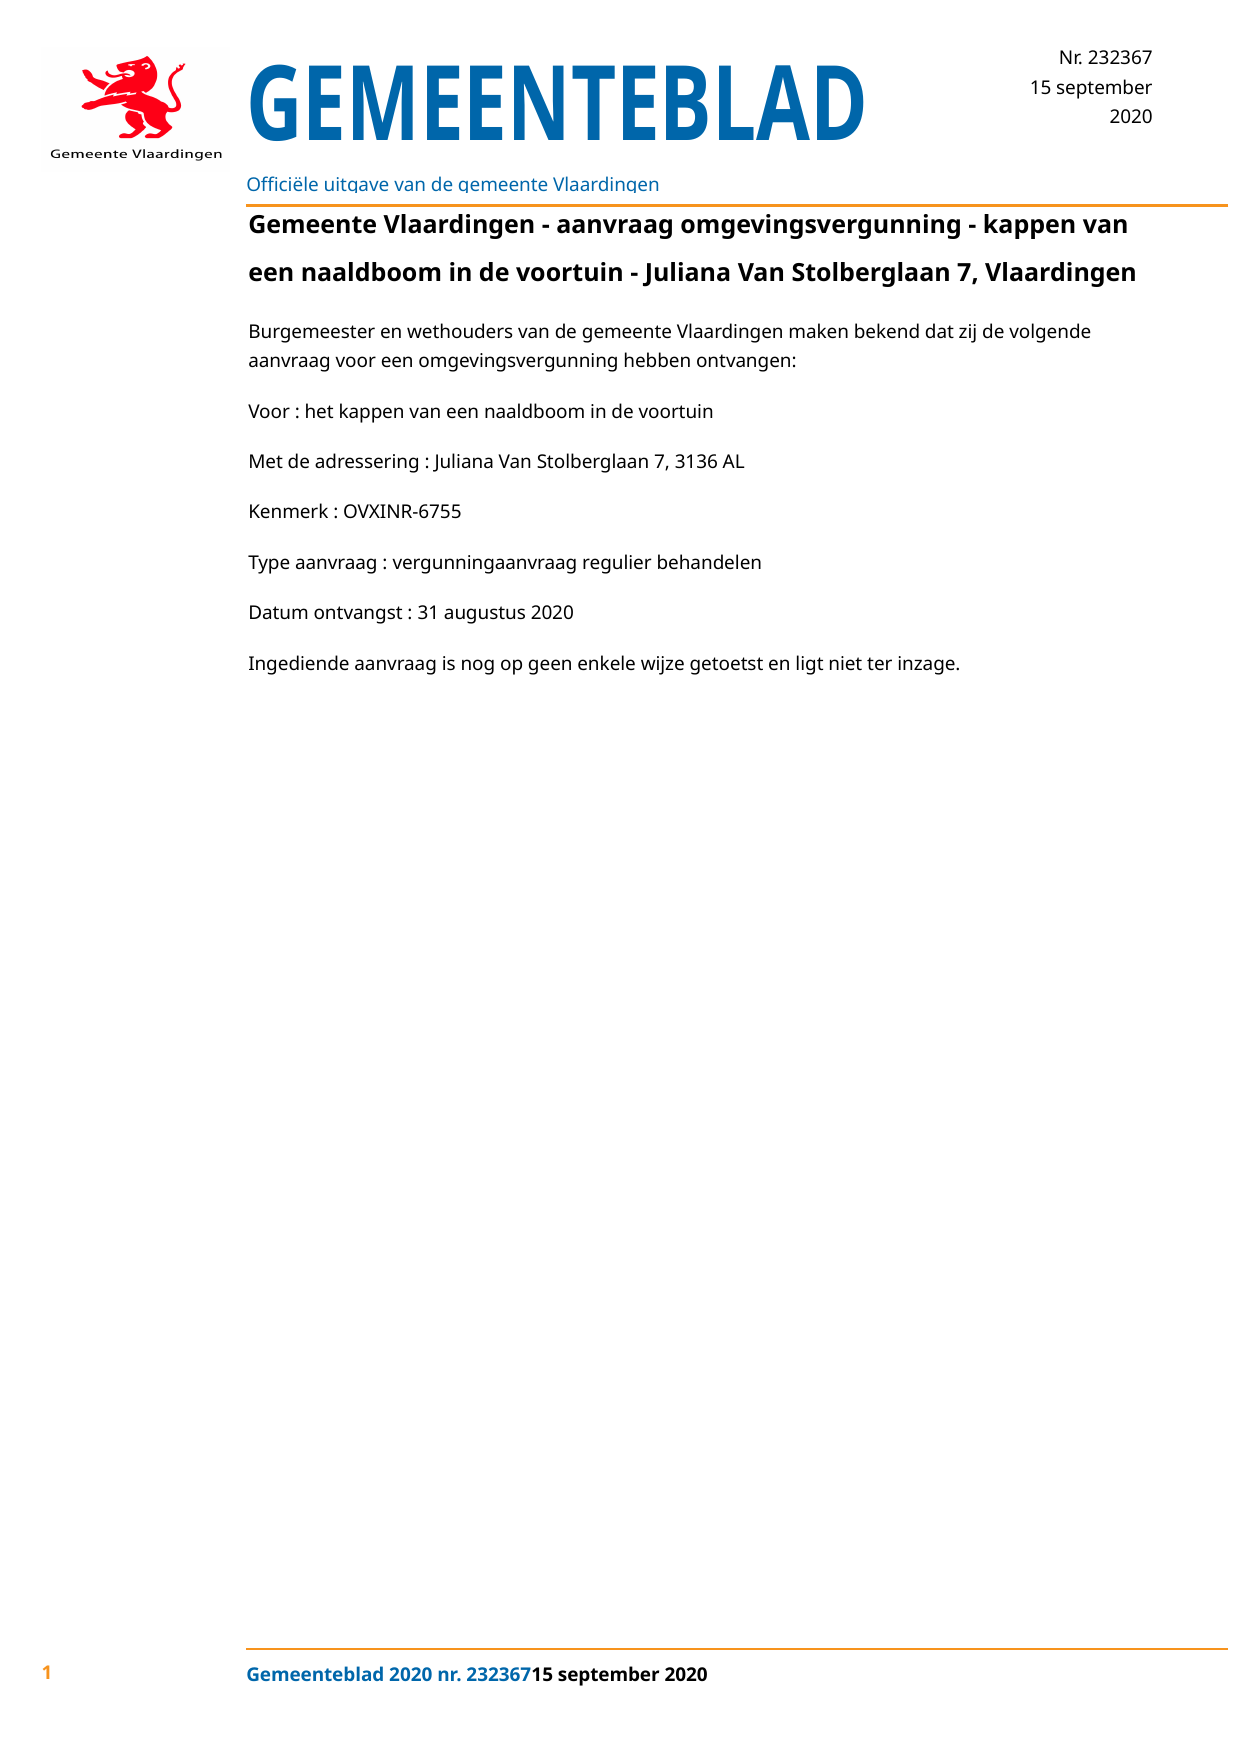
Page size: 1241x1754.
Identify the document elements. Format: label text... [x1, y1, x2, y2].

picture [41, 47, 231, 172]
text Type aanvraag : vergunningaanvraag regulier behandelen [248, 549, 1152, 575]
text Ingediende aanvraag is nog op geen enkele wijze getoetst en ligt niet ter inzage. [248, 650, 1152, 676]
text Burgemeester en wethouders van de gemeente Vlaardingen maken bekend dat zij de volgende aanvraag voor een omgevingsvergunning hebben ontvangen: [248, 318, 1152, 373]
text Met de adressering : Juliana Van Stolberglaan 7, 3136 AL [248, 448, 1152, 474]
text Kenmerk : OVXINR-6755 [248, 499, 1152, 524]
text Datum ontvangst : 31 augustus 2020 [248, 599, 1152, 625]
text Gemeente Vlaardingen - aanvraag omgevingsvergunning - kappen van een naaldboom in de voortuin - Juliana Van Stolberglaan 7, Vlaardingen [248, 207, 1152, 288]
text Voor : het kappen van een naaldboom in de voortuin [248, 398, 1152, 424]
